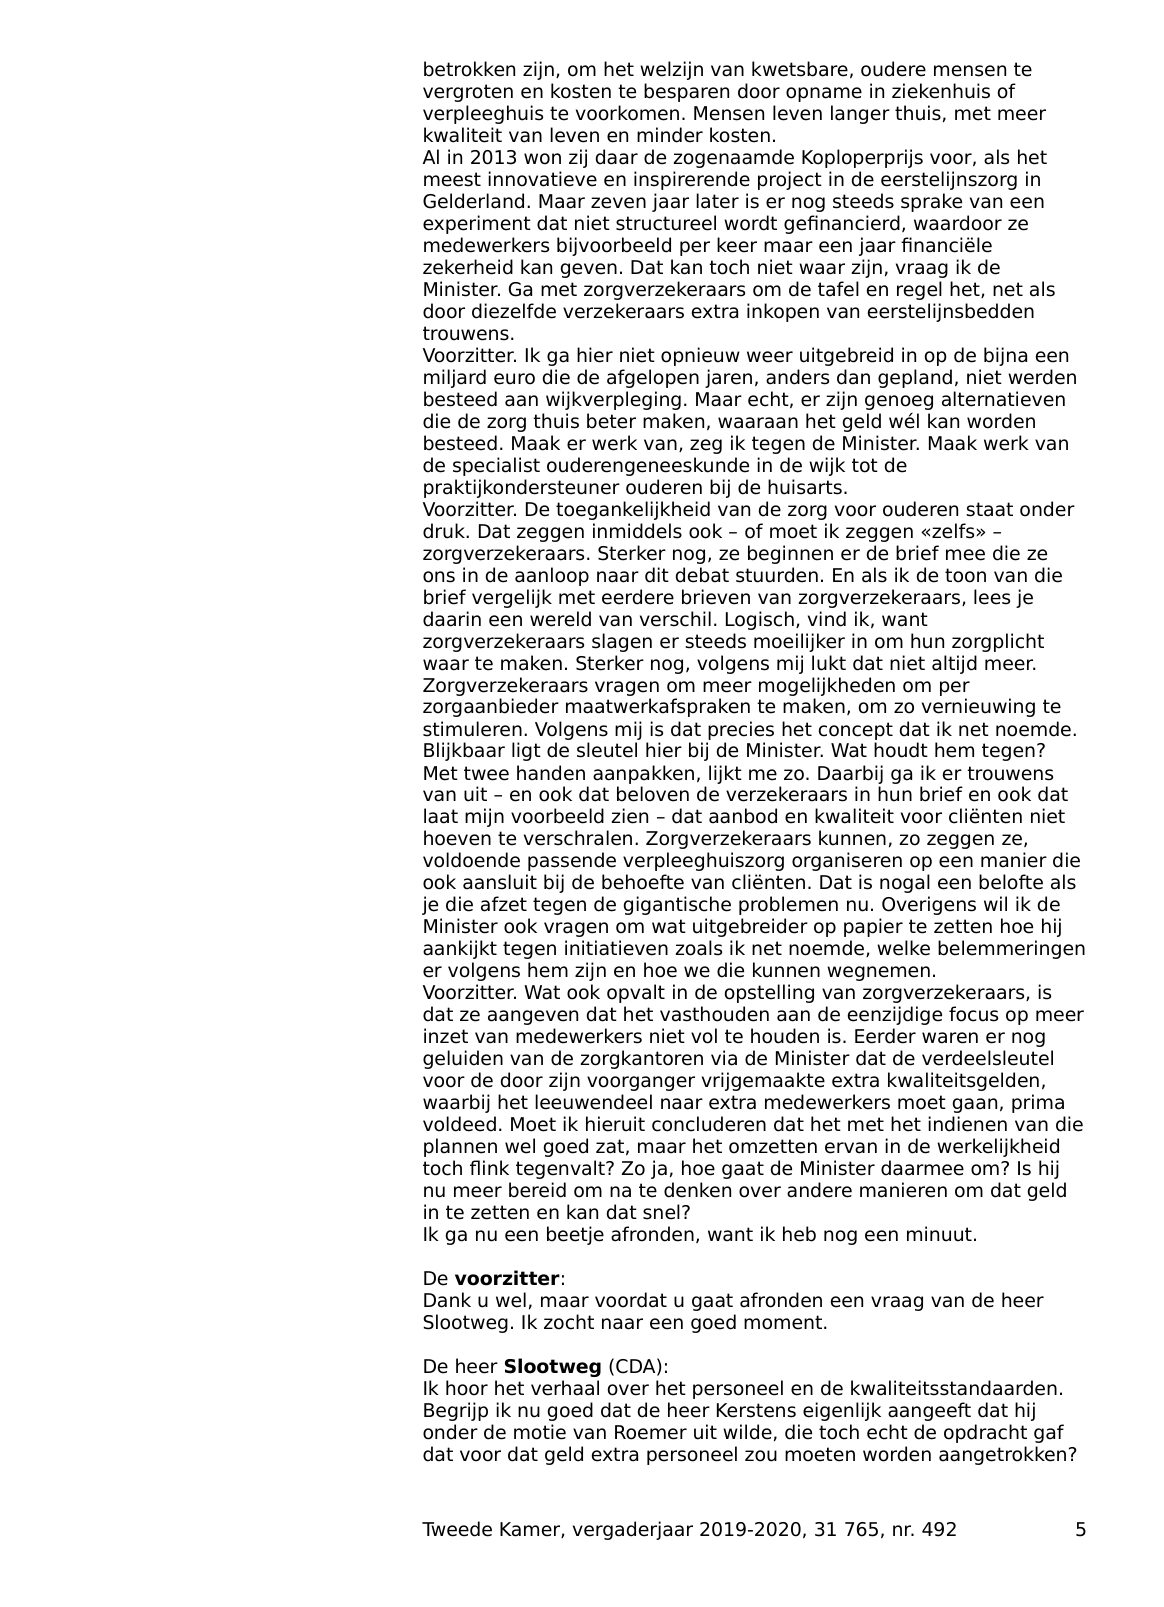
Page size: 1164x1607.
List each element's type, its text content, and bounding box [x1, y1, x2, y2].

text Voorzitter. Wat ook opvalt in de opstelling van zorgverzekeraars, is dat ze aangeven dat het vasthouden aan de eenzijdige focus op meer inzet van medewerkers niet vol te houden is. Eerder waren er nog geluiden van de zorgkantoren via de Minister dat de verdeelsleutel voor de door zijn voorganger vrijgemaakte extra kwaliteitsgelden, waarbij het leeuwendeel naar extra medewerkers moet gaan, prima voldeed. Moet ik hieruit concluderen dat het met het indienen van die plannen wel goed zat, maar het omzetten ervan in de werkelijkheid toch flink tegenvalt? Zo ja, hoe gaat de Minister daarmee om? Is hij nu meer bereid om na te denken over andere manieren om dat geld in te zetten en kan dat snel? [422, 982, 1087, 1224]
text De voorzitter: [422, 1268, 1087, 1290]
text Voorzitter. Ik ga hier niet opnieuw weer uitgebreid in op de bijna een miljard euro die de afgelopen jaren, anders dan gepland, niet werden besteed aan wijkverpleging. Maar echt, er zijn genoeg alternatieven die de zorg thuis beter maken, waaraan het geld wél kan worden besteed. Maak er werk van, zeg ik tegen de Minister. Maak werk van de specialist ouderengeneeskunde in de wijk tot de praktijkondersteuner ouderen bij de huisarts. [422, 345, 1087, 499]
text Al in 2013 won zij daar de zogenaamde Koploperprijs voor, als het meest innovatieve en inspirerende project in de eerstelijnszorg in Gelderland. Maar zeven jaar later is er nog steeds sprake van een experiment dat niet structureel wordt gefinancierd, waardoor ze medewerkers bijvoorbeeld per keer maar een jaar financiële zekerheid kan geven. Dat kan toch niet waar zijn, vraag ik de Minister. Ga met zorgverzekeraars om de tafel en regel het, net als door diezelfde verzekeraars extra inkopen van eerstelijnsbedden trouwens. [422, 147, 1087, 345]
text Ik hoor het verhaal over het personeel en de kwaliteitsstandaarden. Begrijp ik nu goed dat de heer Kerstens eigenlijk aangeeft dat hij onder de motie van Roemer uit wilde, die toch echt de opdracht gaf dat voor dat geld extra personeel zou moeten worden aangetrokken? [422, 1378, 1087, 1466]
text Dank u wel, maar voordat u gaat afronden een vraag van de heer Slootweg. Ik zocht naar een goed moment. [422, 1290, 1087, 1334]
text Ik ga nu een beetje afronden, want ik heb nog een minuut. [422, 1224, 1087, 1246]
text Voorzitter. De toegankelijkheid van de zorg voor ouderen staat onder druk. Dat zeggen inmiddels ook – of moet ik zeggen «zelfs» – zorgverzekeraars. Sterker nog, ze beginnen er de brief mee die ze ons in de aanloop naar dit debat stuurden. En als ik de toon van die brief vergelijk met eerdere brieven van zorgverzekeraars, lees je daarin een wereld van verschil. Logisch, vind ik, want zorgverzekeraars slagen er steeds moeilijker in om hun zorgplicht waar te maken. Sterker nog, volgens mij lukt dat niet altijd meer. [422, 499, 1087, 674]
text Zorgverzekeraars vragen om meer mogelijkheden om per zorgaanbieder maatwerkafspraken te maken, om zo vernieuwing te stimuleren. Volgens mij is dat precies het concept dat ik net noemde. Blijkbaar ligt de sleutel hier bij de Minister. Wat houdt hem tegen? Met twee handen aanpakken, lijkt me zo. Daarbij ga ik er trouwens van uit – en ook dat beloven de verzekeraars in hun brief en ook dat laat mijn voorbeeld zien – dat aanbod en kwaliteit voor cliënten niet hoeven te verschralen. Zorgverzekeraars kunnen, zo zeggen ze, voldoende passende verpleeghuiszorg organiseren op een manier die ook aansluit bij de behoefte van cliënten. Dat is nogal een belofte als je die afzet tegen de gigantische problemen nu. Overigens wil ik de Minister ook vragen om wat uitgebreider op papier te zetten hoe hij aankijkt tegen initiatieven zoals ik net noemde, welke belemmeringen er volgens hem zijn en hoe we die kunnen wegnemen. [422, 674, 1087, 982]
text betrokken zijn, om het welzijn van kwetsbare, oudere mensen te vergroten en kosten te besparen door opname in ziekenhuis of verpleeghuis te voorkomen. Mensen leven langer thuis, met meer kwaliteit van leven en minder kosten. [422, 59, 1087, 147]
text De heer Slootweg (CDA): [422, 1356, 1087, 1378]
